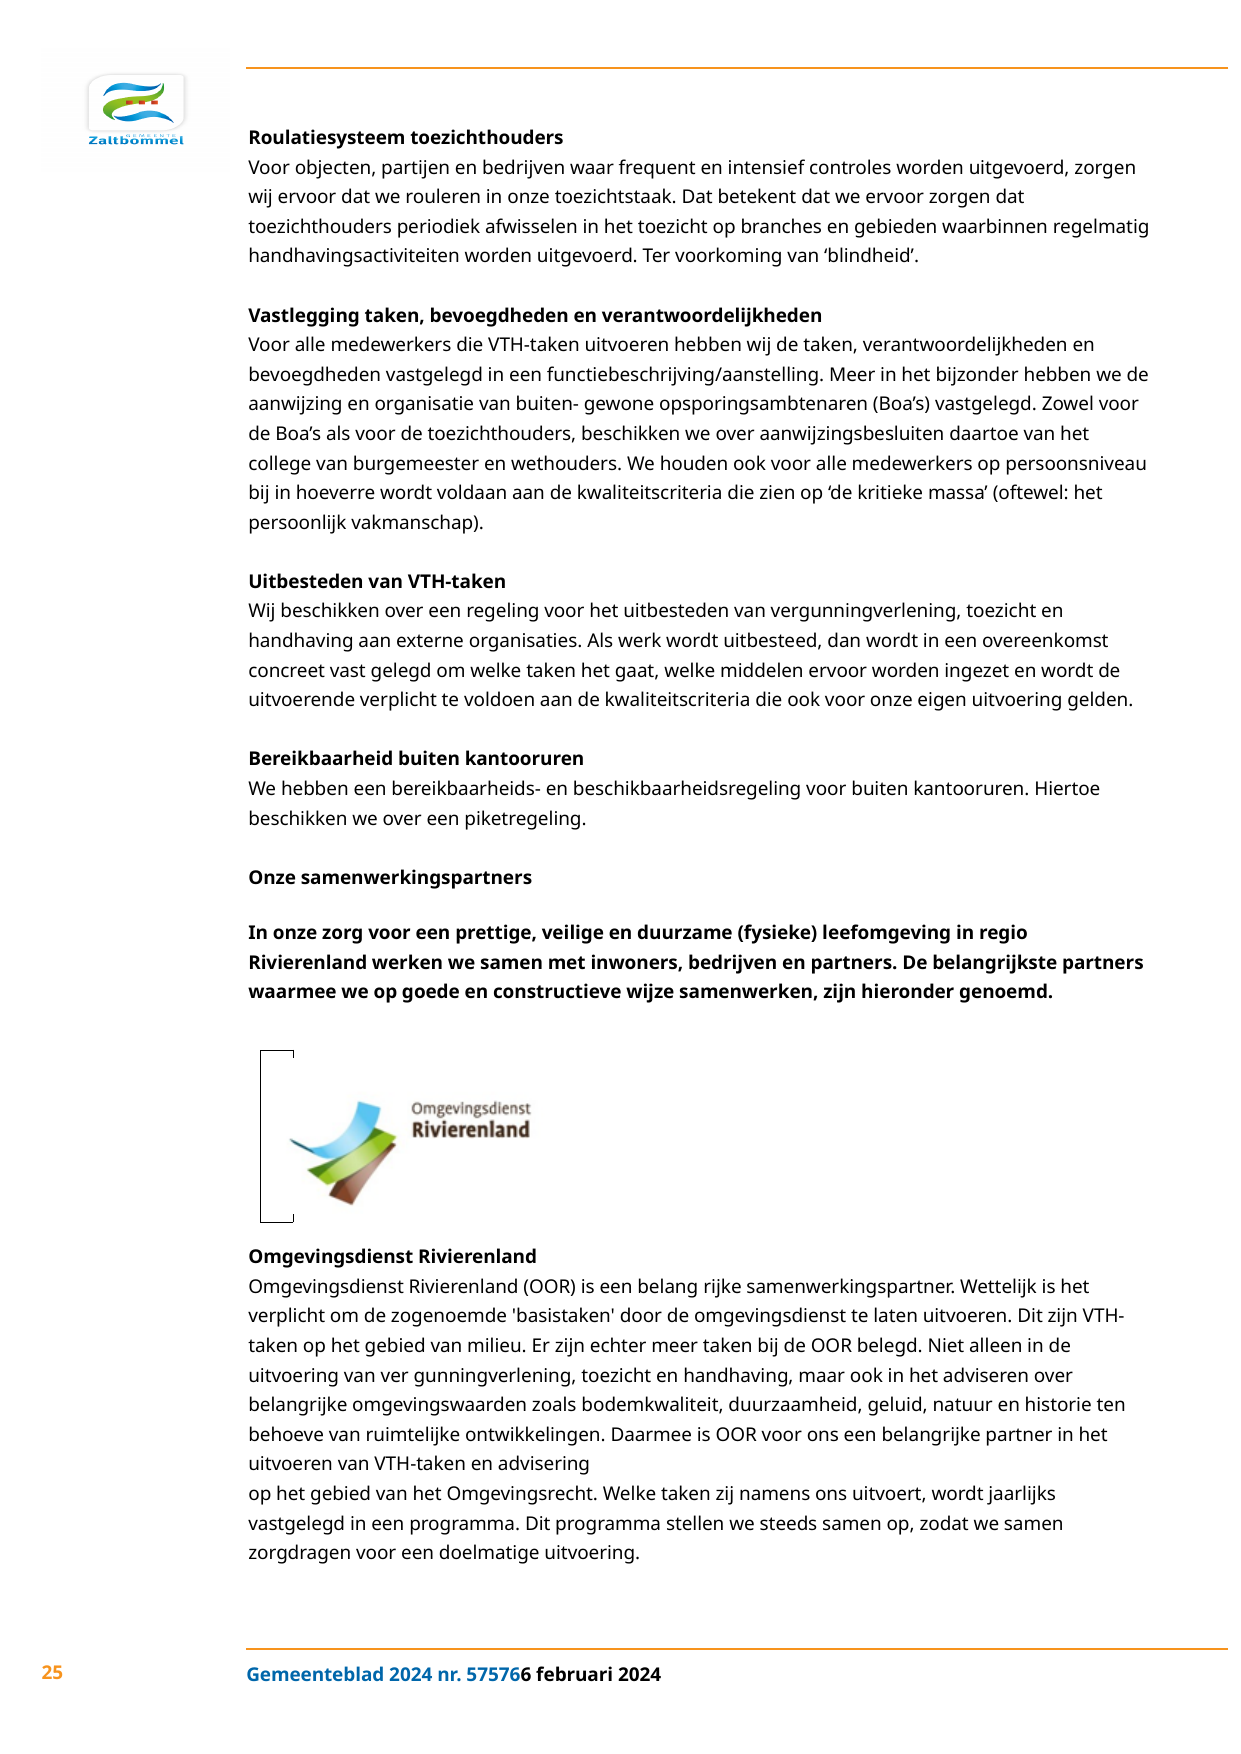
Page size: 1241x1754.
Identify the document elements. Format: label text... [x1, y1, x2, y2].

text Voor alle medewerkers die VTH-taken uitvoeren hebben wij de taken, verantwoordelijkheden en bevoegdheden vastgelegd in een functiebeschrijving/aanstelling. Meer in het bijzonder hebben we de aanwijzing en organisatie van buiten- gewone opsporingsambtenaren (Boa’s) vastgelegd. Zowel voor de Boa’s als voor de toezichthouders, beschikken we over aanwijzingsbesluiten daartoe van het college van burgemeester en wethouders. We houden ook voor alle medewerkers op persoonsniveau bij in hoeverre wordt voldaan aan de kwaliteitscriteria die zien op ‘de kritieke massa’ (oftewel: het persoonlijk vakmanschap). [248, 331, 1152, 535]
text Omgevingsdienst Rivierenland [248, 1243, 1152, 1269]
text Uitbesteden van VTH-taken [248, 568, 1152, 594]
text op het gebied van het Omgevingsrecht. Welke taken zij namens ons uitvoert, wordt jaarlijks vastgelegd in een programma. Dit programma stellen we steeds samen op, zodat we samen zorgdragen voor een doelmatige uitvoering. [248, 1480, 1152, 1565]
text Onze samenwerkingspartners [248, 864, 1152, 890]
picture [41, 47, 231, 172]
text Omgevingsdienst Rivierenland (OOR) is een belang­ rijke samenwerkingspartner. Wettelijk is het verplicht om de zogenoemde 'basistaken' door de omgevingsdienst te laten uitvoeren. Dit zijn VTH-taken op het gebied van milieu. Er zijn echter meer taken bij de OOR belegd. Niet alleen in de uitvoering van ver­ gunningverlening, toezicht en handhaving, maar ook in het adviseren over belangrijke omgevingswaarden zoals bodemkwaliteit, duurzaamheid, geluid, natuur en historie ten behoeve van ruimtelijke ontwikkelingen. Daarmee is OOR voor ons een belangrijke partner in het uitvoeren van VTH-taken en advisering [248, 1273, 1152, 1476]
text Roulatiesysteem toezichthouders [248, 124, 1152, 150]
text In onze zorg voor een prettige, veilige en duurzame (fysieke) leefomgeving in regio Rivierenland werken we samen met inwoners, bedrijven en partners. De belangrijkste partners waarmee we op goede en constructieve wijze samenwerken, zijn hieronder genoemd. [248, 919, 1152, 1004]
text Wij beschikken over een regeling voor het uitbesteden van vergunningverlening, toezicht en handhaving aan externe organisaties. Als werk wordt uitbesteed, dan wordt in een overeenkomst concreet vast gelegd om welke taken het gaat, welke middelen ervoor worden ingezet en wordt de uitvoerende verplicht te voldoen aan de kwaliteitscriteria die ook voor onze eigen uitvoering gelden. [248, 598, 1152, 712]
text Bereikbaarheid buiten kantooruren [248, 746, 1152, 771]
text Voor objecten, partijen en bedrijven waar frequent en intensief controles worden uitgevoerd, zorgen wij ervoor dat we rouleren in onze toezichtstaak. Dat betekent dat we ervoor zorgen dat toezichthouders periodiek afwisselen in het toezicht op branches en gebieden waarbinnen regelmatig handhavingsactiviteiten worden uitgevoerd. Ter voorkoming van ‘blindheid’. [248, 154, 1152, 268]
picture [268, 1058, 565, 1214]
text Vastlegging taken, bevoegdheden en verantwoordelijkheden [248, 302, 1152, 328]
text We hebben een bereikbaarheids- en beschikbaarheidsregeling voor buiten kantooruren. Hiertoe beschikken we over een piketregeling. [248, 775, 1152, 831]
